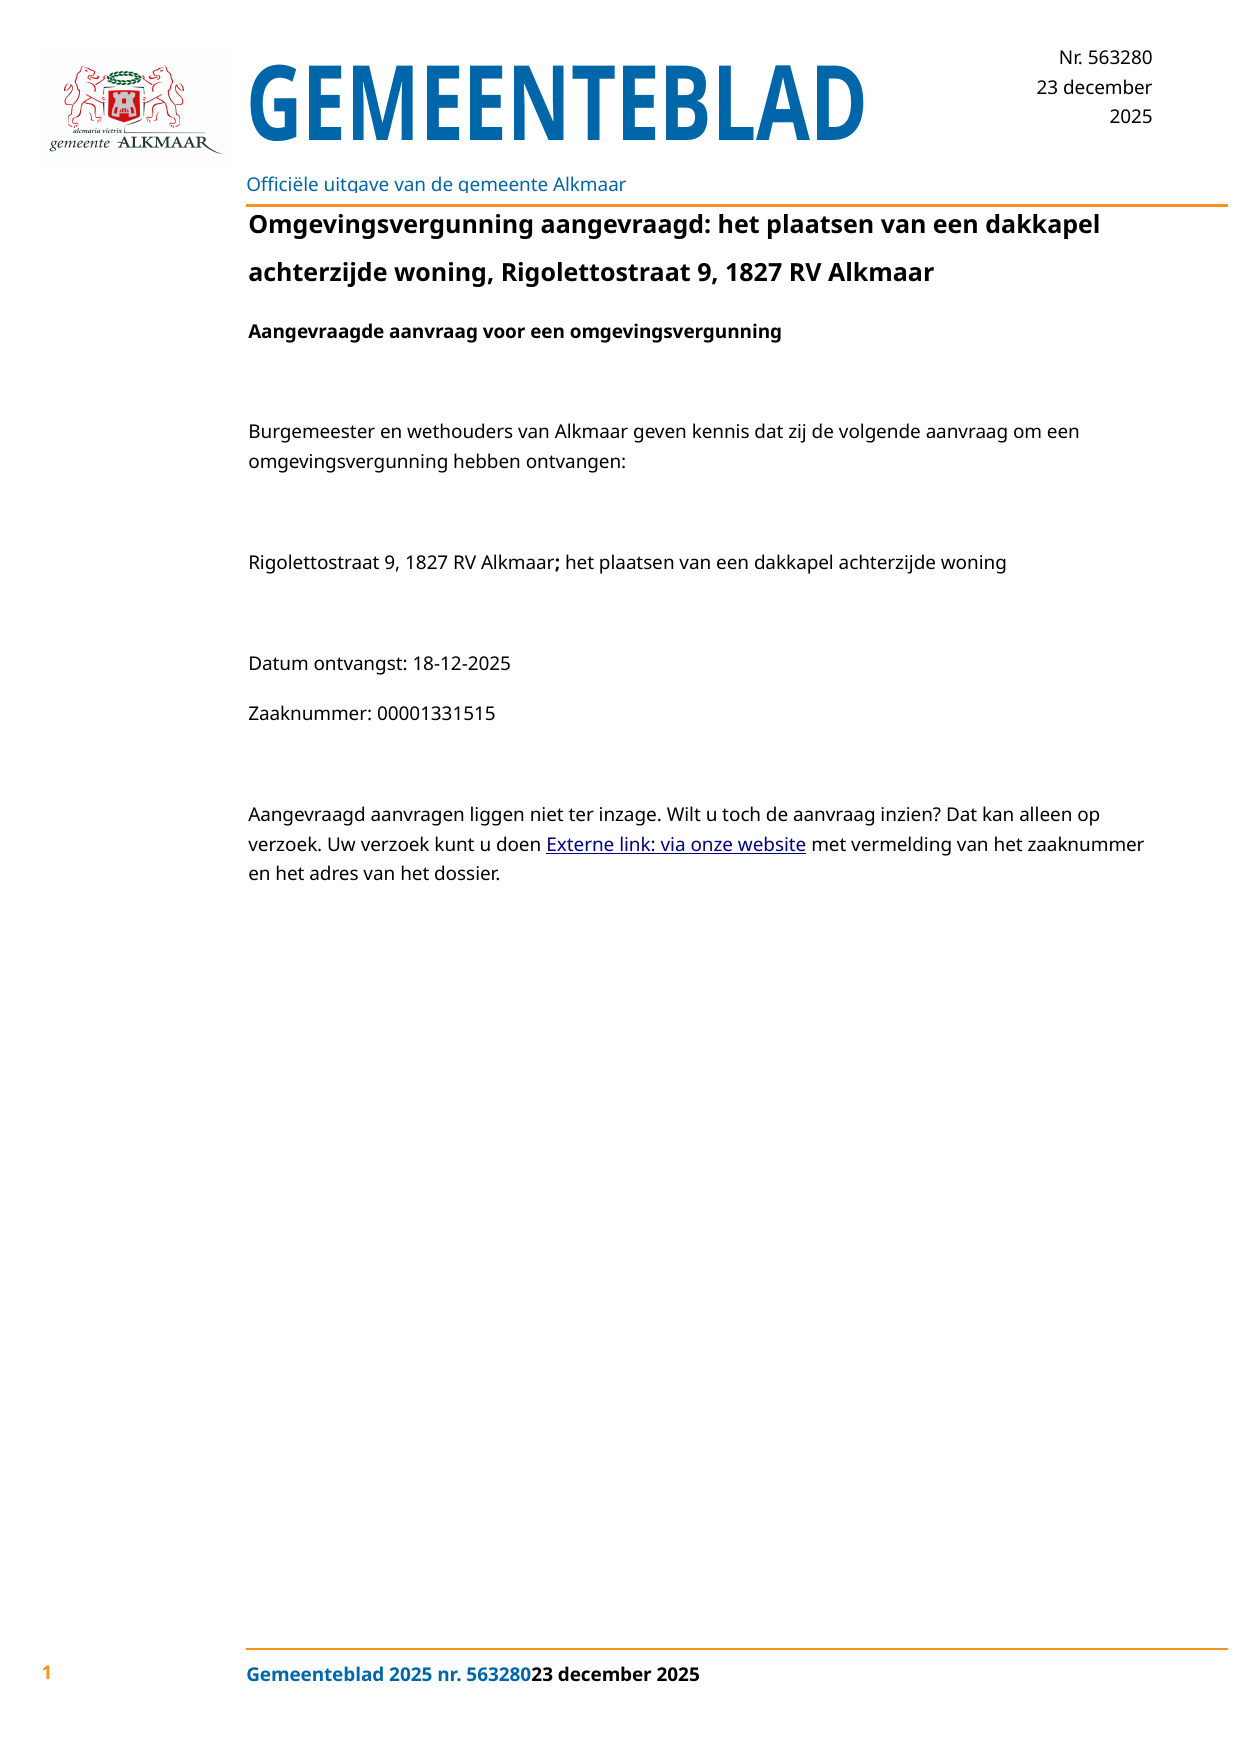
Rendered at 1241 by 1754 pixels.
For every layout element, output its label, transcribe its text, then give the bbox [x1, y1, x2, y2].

text Datum ontvangst: 18-12-2025 [248, 650, 1152, 676]
text Aangevraagde aanvraag voor een omgevingsvergunning [248, 318, 1152, 344]
text Rigolettostraat 9, 1827 RV Alkmaar; het plaatsen van een dakkapel achterzijde woning [248, 549, 1152, 575]
text Aangevraagd aanvragen liggen niet ter inzage. Wilt u toch de aanvraag inzien? Dat kan alleen op verzoek. Uw verzoek kunt u doen Externe link: via onze website met vermelding van het zaaknummer en het adres van het dossier. [248, 801, 1152, 886]
text Burgemeester en wethouders van Alkmaar geven kennis dat zij de volgende aanvraag om een omgevingsvergunning hebben ontvangen: [248, 419, 1152, 474]
text Zaaknummer: 00001331515 [248, 700, 1152, 726]
text Omgevingsvergunning aangevraagd: het plaatsen van een dakkapel achterzijde woning, Rigolettostraat 9, 1827 RV Alkmaar [248, 207, 1152, 288]
picture [41, 47, 231, 172]
